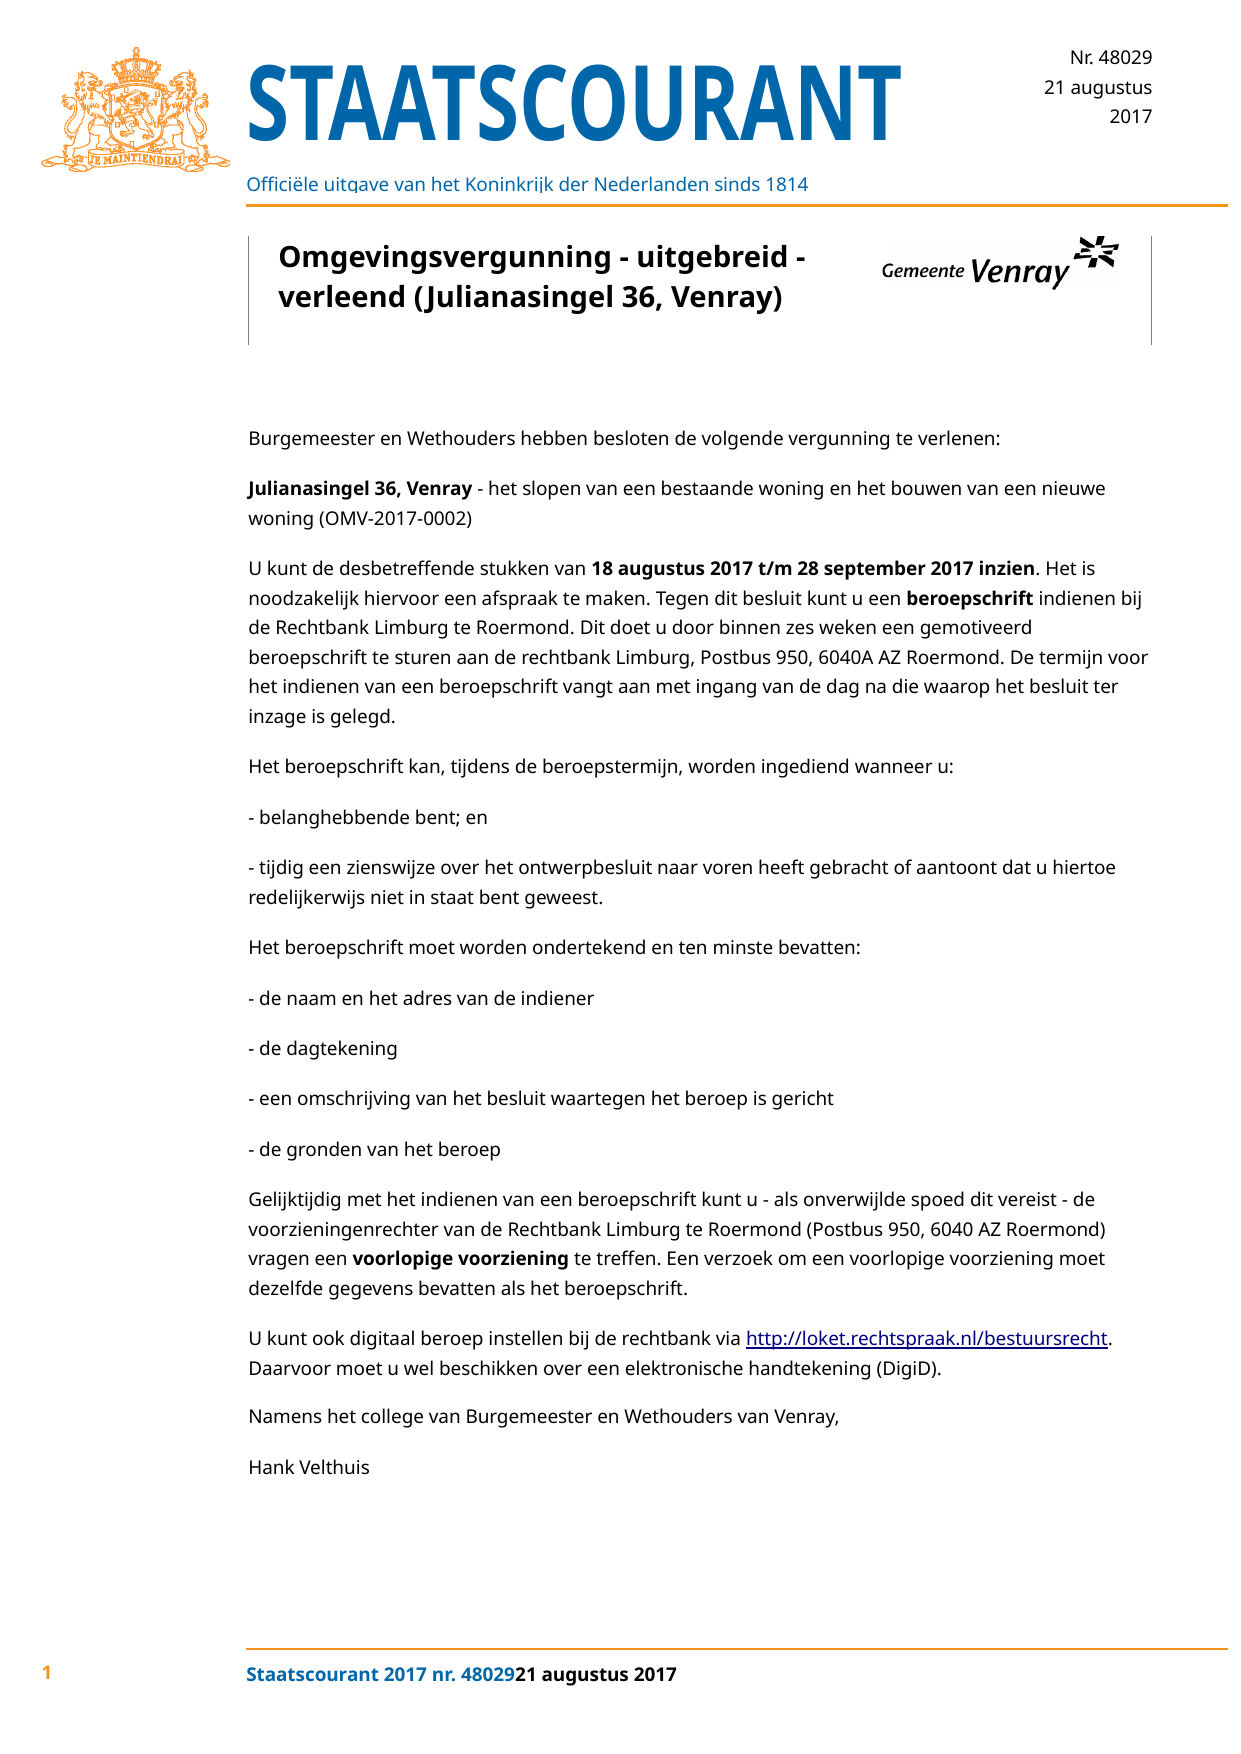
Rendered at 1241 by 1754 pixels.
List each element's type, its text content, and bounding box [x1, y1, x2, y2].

text - de dagtekening [248, 1035, 1152, 1061]
text - een omschrijving van het besluit waartegen het beroep is gericht [248, 1086, 1152, 1111]
text Hank Velthuis [248, 1454, 1152, 1480]
text Burgemeester en Wethouders hebben besloten de volgende vergunning te verlenen: [248, 425, 1152, 450]
text - de naam en het adres van de indiener [248, 985, 1152, 1010]
text U kunt de desbetreffende stukken van 18 augustus 2017 t/m 28 september 2017 inzien. Het is noodzakelijk hiervoor een afspraak te maken. Tegen dit besluit kunt u een beroepschrift indienen bij de Rechtbank Limburg te Roermond. Dit doet u door binnen zes weken een gemotiveerd beroepschrift te sturen aan de rechtbank Limburg, Postbus 950, 6040A AZ Roermond. De termijn voor het indienen van een beroepschrift vangt aan met ingang van de dag na die waarop het besluit ter inzage is gelegd. [248, 555, 1152, 729]
text - de gronden van het beroep [248, 1136, 1152, 1162]
text - belanghebbende bent; en [248, 804, 1152, 829]
text Namens het college van Burgemeester en Wethouders van Venray, [248, 1403, 1152, 1429]
table_header [850, 236, 1151, 345]
text - tijdig een zienswijze over het ontwerpbesluit naar voren heeft gebracht of aantoont dat u hiertoe redelijkerwijs niet in staat bent geweest. [248, 854, 1152, 909]
table_header Omgevingsvergunning - uitgebreid - verleend (Julianasingel 36, Venray) [249, 236, 850, 345]
text Julianasingel 36, Venray - het slopen van een bestaande woning en het bouwen van een nieuwe woning (OMV-2017-0002) [248, 475, 1152, 530]
picture [41, 47, 231, 172]
text Het beroepschrift kan, tijdens de beroepstermijn, worden ingediend wanneer u: [248, 753, 1152, 779]
picture [882, 236, 1119, 290]
text Het beroepschrift moet worden ondertekend en ten minste bevatten: [248, 934, 1152, 960]
text Gelijktijdig met het indienen van een beroepschrift kunt u - als onverwijlde spoed dit vereist - de voorzieningenrechter van de Rechtbank Limburg te Roermond (Postbus 950, 6040 AZ Roermond) vragen een voorlopige voorziening te treffen. Een verzoek om een voorlopige voorziening moet dezelfde gegevens bevatten als het beroepschrift. [248, 1186, 1152, 1301]
text U kunt ook digitaal beroep instellen bij de rechtbank via http://loket.rechtspraak.nl/bestuursrecht. Daarvoor moet u wel beschikken over een elektronische handtekening (DigiD). [248, 1326, 1152, 1381]
